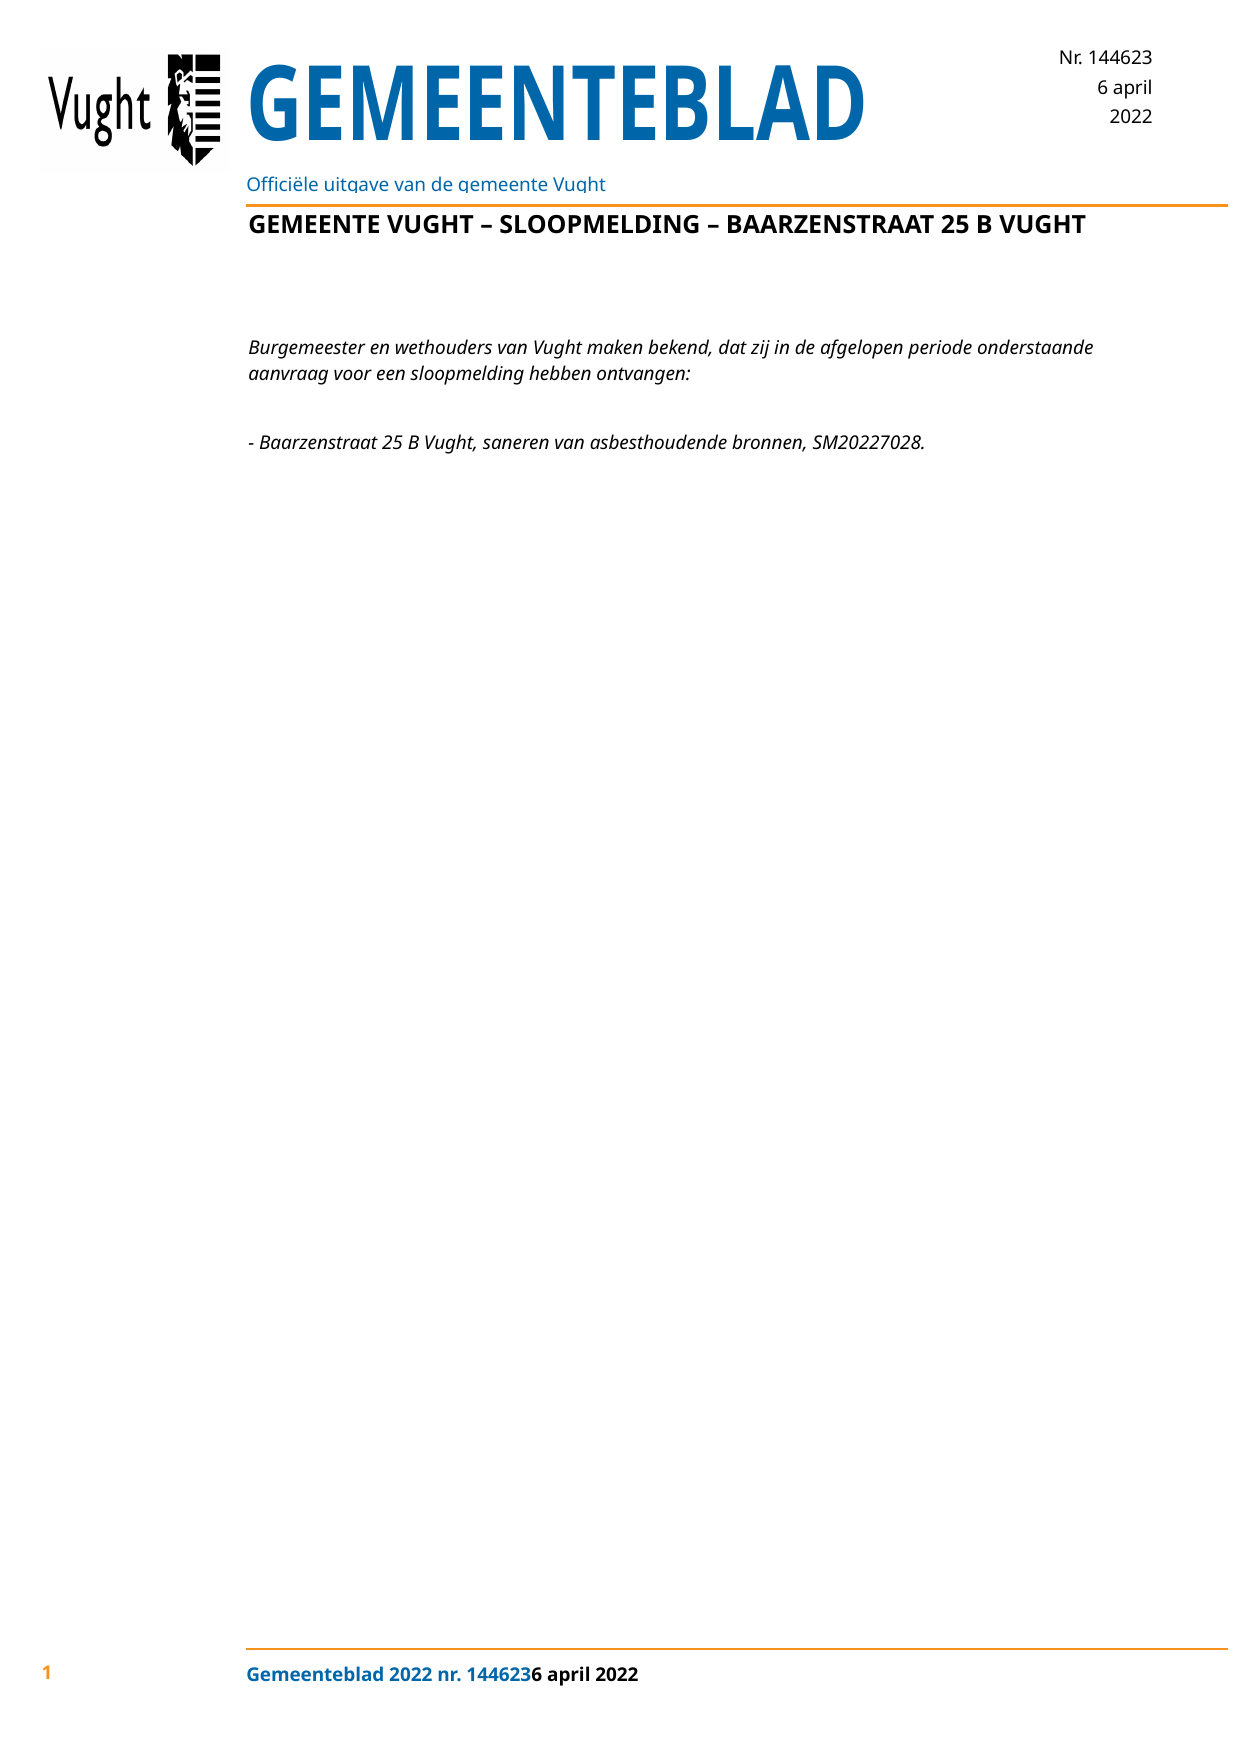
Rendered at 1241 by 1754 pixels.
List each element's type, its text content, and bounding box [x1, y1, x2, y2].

picture [41, 47, 231, 172]
text - Baarzenstraat 25 B Vught, saneren van asbesthoudende bronnen, SM20227028. [248, 429, 1152, 454]
text Burgemeester en wethouders van Vught maken bekend, dat zij in de afgelopen periode onderstaande aanvraag voor een sloopmelding hebben ontvangen: [248, 334, 1152, 386]
text GEMEENTE VUGHT – SLOOPMELDING – BAARZENSTRAAT 25 B VUGHT [248, 207, 1152, 241]
